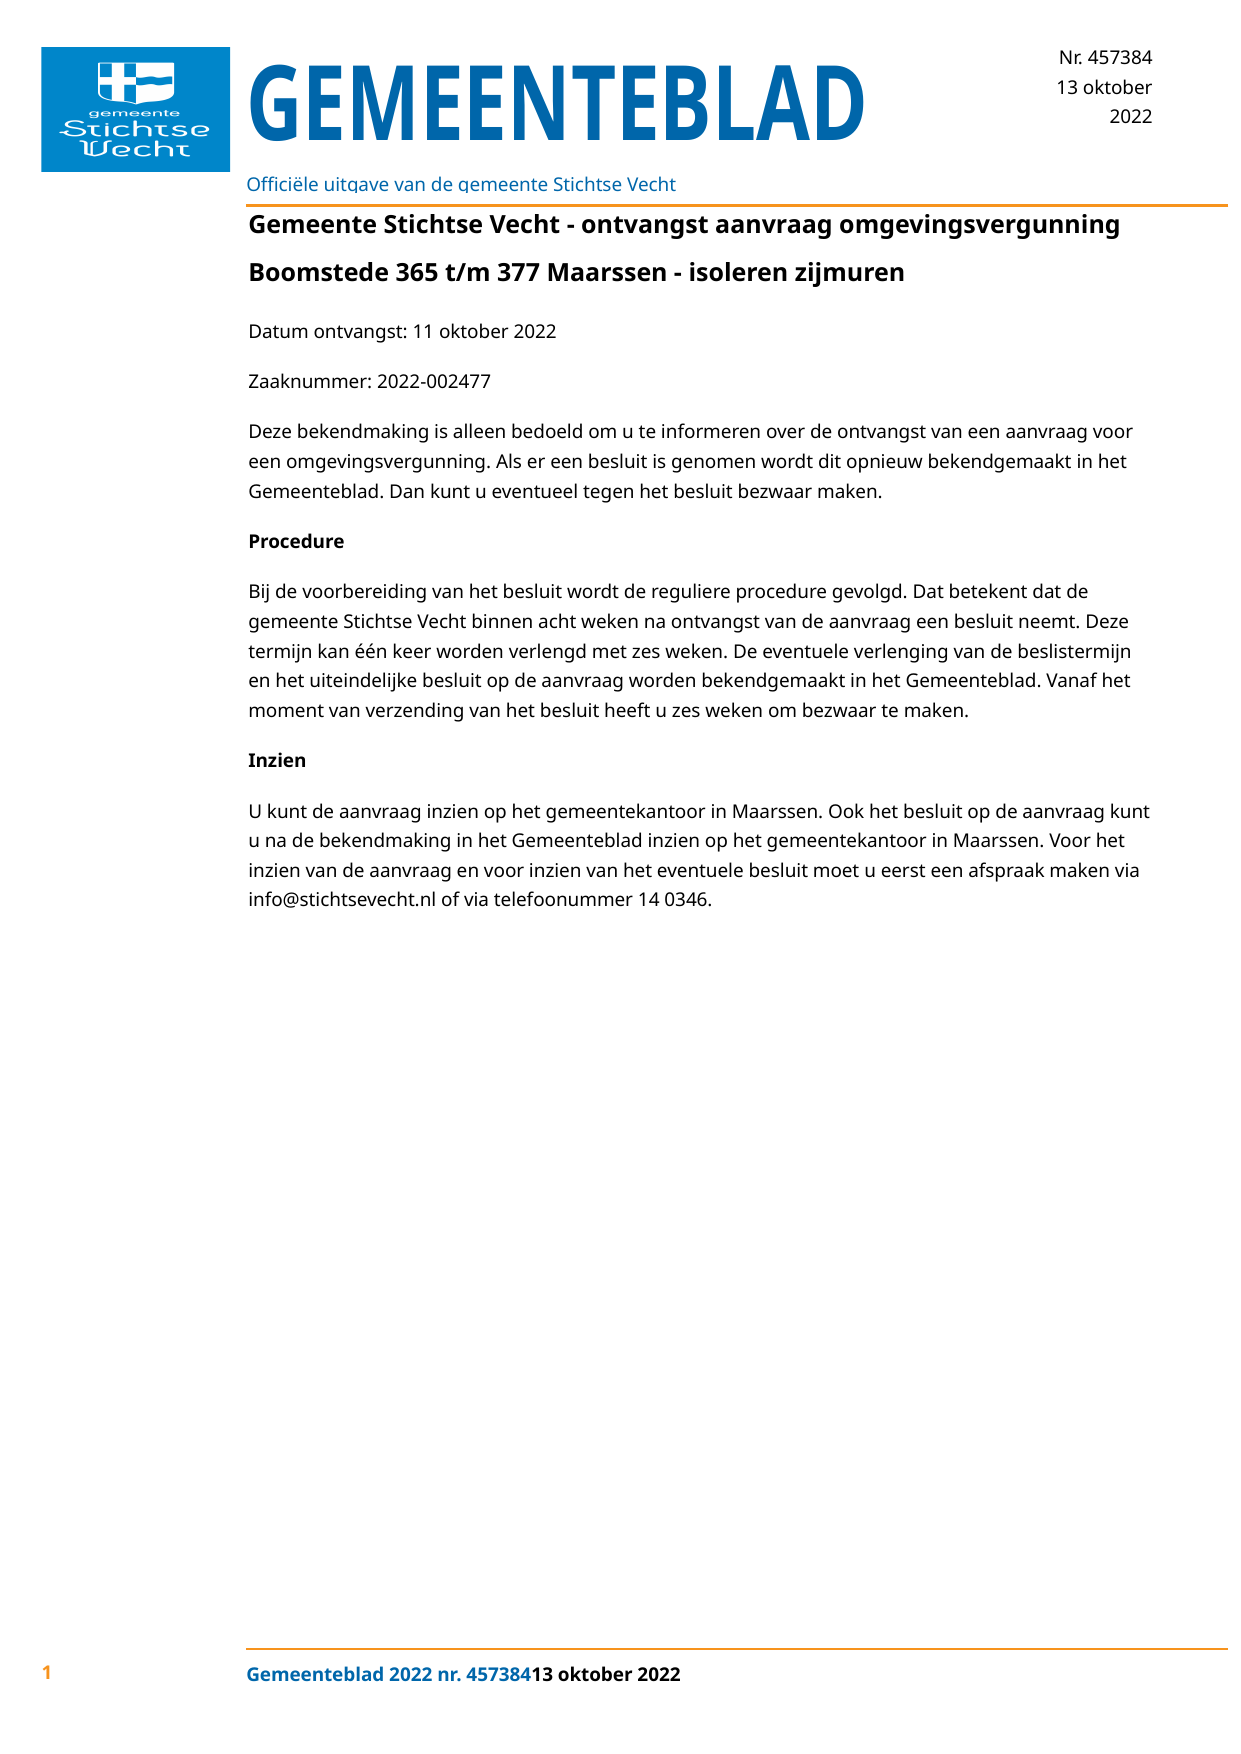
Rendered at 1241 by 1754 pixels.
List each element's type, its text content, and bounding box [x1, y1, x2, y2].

text Zaaknummer: 2022-002477 [248, 368, 1152, 394]
picture [99, 63, 135, 101]
text Procedure [248, 528, 1152, 554]
picture [137, 63, 174, 103]
text Inzien [248, 747, 1152, 773]
text Deze bekendmaking is alleen bedoeld om u te informeren over de ontvangst van een aanvraag voor een omgevingsvergunning. Als er een besluit is genomen wordt dit opnieuw bekendgemaakt in het Gemeenteblad. Dan kunt u eventueel tegen het besluit bezwaar maken. [248, 419, 1152, 504]
text U kunt de aanvraag inzien op het gemeentekantoor in Maarssen. Ook het besluit op de aanvraag kunt u na de bekendmaking in het Gemeenteblad inzien op het gemeentekantoor in Maarssen. Voor het inzien van de aanvraag en voor inzien van het eventuele besluit moet u eerst een afspraak maken via info@stichtsevecht.nl of via telefoonummer 14 0346. [248, 798, 1152, 912]
text Bij de voorbereiding van het besluit wordt de reguliere procedure gevolgd. Dat betekent dat de gemeente Stichtse Vecht binnen acht weken na ontvangst van de aanvraag een besluit neemt. Deze termijn kan één keer worden verlengd met zes weken. De eventuele verlenging van de beslistermijn en het uiteindelijke besluit op de aanvraag worden bekendgemaakt in het Gemeenteblad. Vanaf het moment van verzending van het besluit heeft u zes weken om bezwaar te maken. [248, 579, 1152, 723]
text Gemeente Stichtse Vecht - ontvangst aanvraag omgevingsvergunning Boomstede 365 t/m 377 Maarssen - isoleren zijmuren [248, 207, 1152, 288]
text Datum ontvangst: 11 oktober 2022 [248, 318, 1152, 344]
